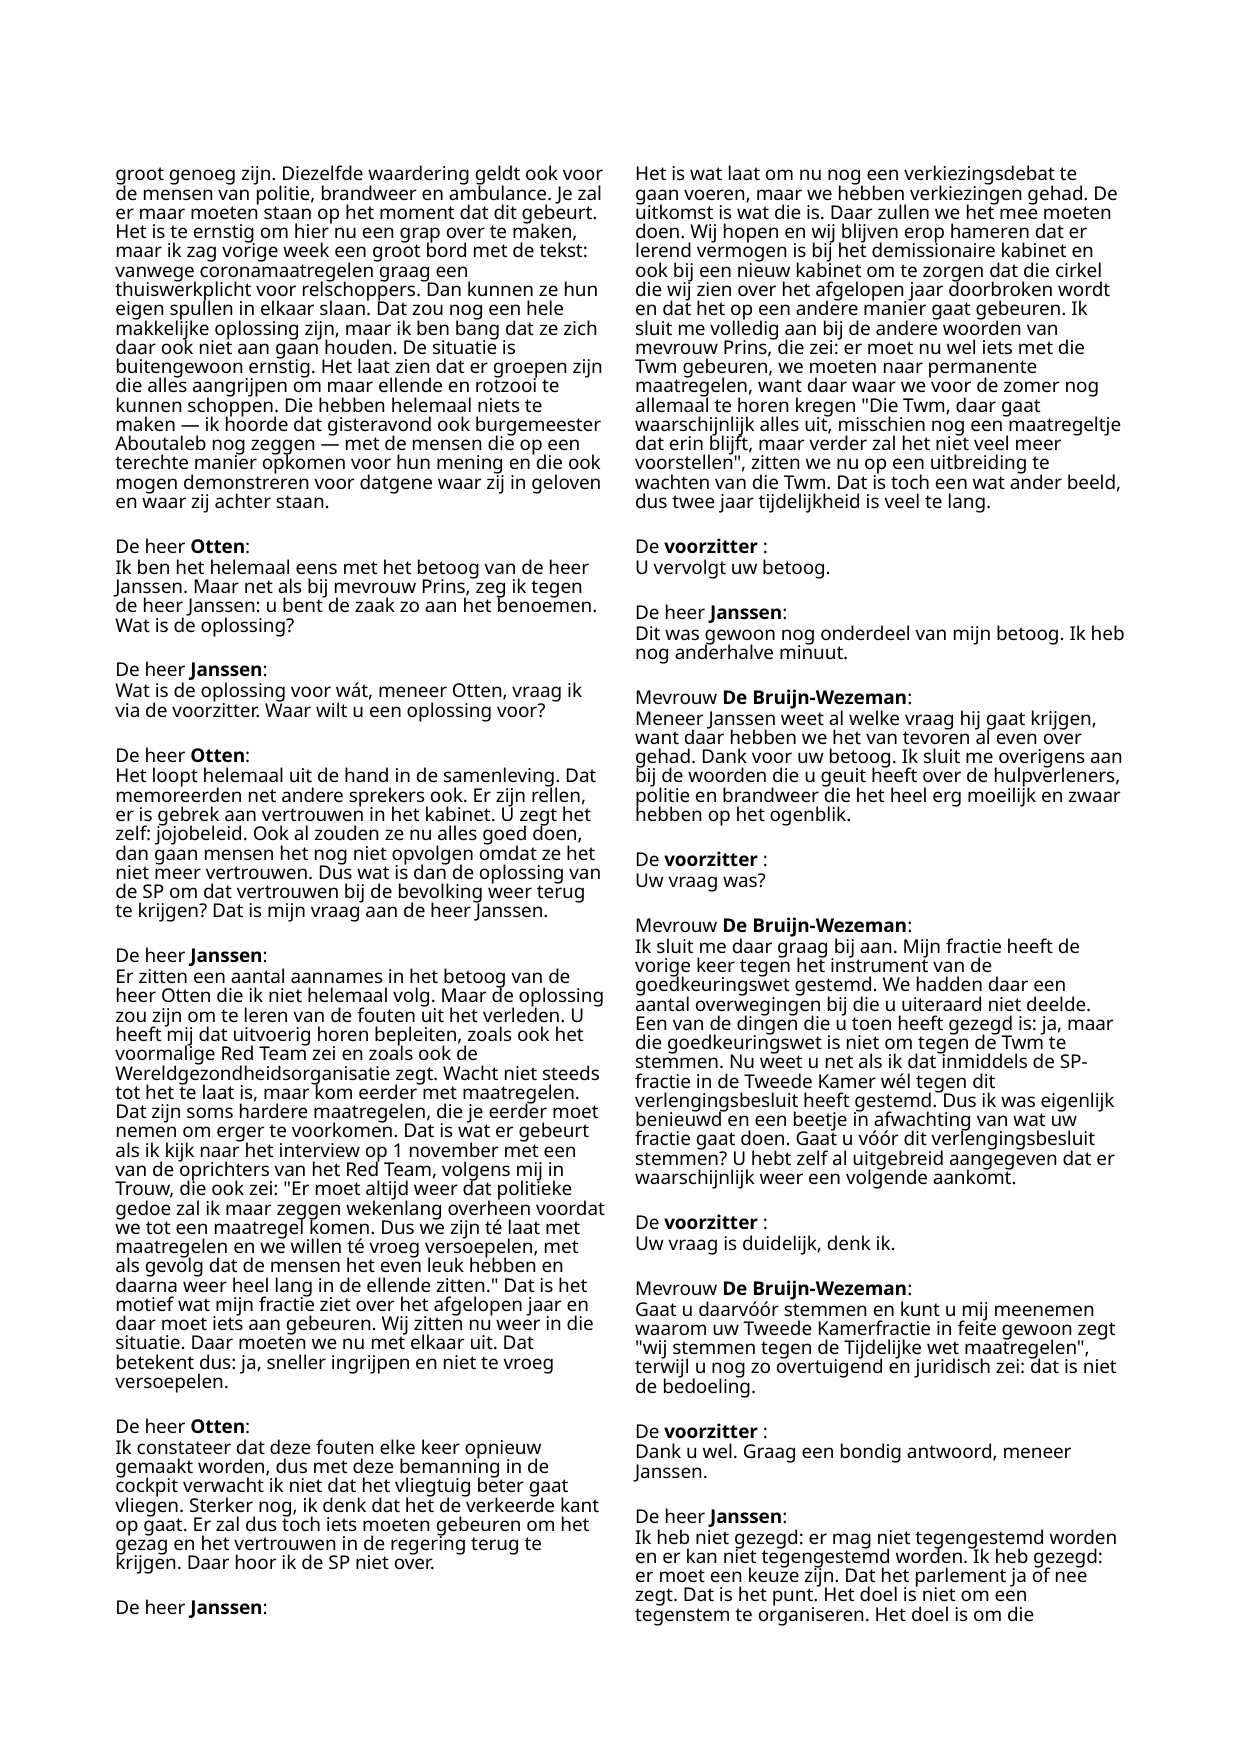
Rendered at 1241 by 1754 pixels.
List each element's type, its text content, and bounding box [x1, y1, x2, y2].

text Het is wat laat om nu nog een verkiezingsdebat te gaan voeren, maar we hebben verkiezingen gehad. De uitkomst is wat die is. Daar zullen we het mee moeten doen. Wij hopen en wij blijven erop hameren dat er lerend vermogen is bij het demissionaire kabinet en ook bij een nieuw kabinet om te zorgen dat die cirkel die wij zien over het afgelopen jaar doorbroken wordt en dat het op een andere manier gaat gebeuren. Ik sluit me volledig aan bij de andere woorden van mevrouw Prins, die zei: er moet nu wel iets met die Twm gebeuren, we moeten naar permanente maatregelen, want daar waar we voor de zomer nog allemaal te horen kregen "Die Twm, daar gaat waarschijnlijk alles uit, misschien nog een maatregeltje dat erin blijft, maar verder zal het niet veel meer voorstellen", zitten we nu op een uitbreiding te wachten van die Twm. Dat is toch een wat ander beeld, dus twee jaar tijdelijkheid is veel te lang. [635, 165, 1125, 512]
text De voorzitter : [635, 846, 1125, 872]
text De heer Janssen: [635, 1503, 1125, 1529]
text Gaat u daarvóór stemmen en kunt u mij meenemen waarom uw Tweede Kamerfractie in feite gewoon zegt "wij stemmen tegen de Tijdelijke wet maatregelen", terwijl u nog zo overtuigend en juridisch zei: dat is niet de bedoeling. [635, 1301, 1125, 1397]
text De heer Janssen: [635, 599, 1125, 624]
text Mevrouw De Bruijn-Wezeman: [635, 912, 1125, 938]
text Dit was gewoon nog onderdeel van mijn betoog. Ik heb nog anderhalve minuut. [635, 624, 1125, 663]
text Het loopt helemaal uit de hand in de samenleving. Dat memoreerden net andere sprekers ook. Er zijn rellen, er is gebrek aan vertrouwen in het kabinet. U zegt het zelf: jojobeleid. Ook al zouden ze nu alles goed doen, dan gaan mensen het nog niet opvolgen omdat ze het niet meer vertrouwen. Dus wat is dan de oplossing van de SP om dat vertrouwen bij de bevolking weer terug te krijgen? Dat is mijn vraag aan de heer Janssen. [115, 767, 605, 922]
text Mevrouw De Bruijn-Wezeman: [635, 684, 1125, 710]
text Ik constateer dat deze fouten elke keer opnieuw gemaakt worden, dus met deze bemanning in de cockpit verwacht ik niet dat het vliegtuig beter gaat vliegen. Sterker nog, ik denk dat het de verkeerde kant op gaat. Er zal dus toch iets moeten gebeuren om het gezag en het vertrouwen in de regering terug te krijgen. Daar hoor ik de SP niet over. [115, 1439, 605, 1574]
text De heer Otten: [115, 533, 605, 559]
text Ik heb niet gezegd: er mag niet tegengestemd worden en er kan niet tegengestemd worden. Ik heb gezegd: er moet een keuze zijn. Dat het parlement ja of nee zegt. Dat is het punt. Het doel is niet om een tegenstem te organiseren. Het doel is om die [635, 1529, 1125, 1625]
text Wat is de oplossing voor wát, meneer Otten, vraag ik via de voorzitter. Waar wilt u een oplossing voor? [115, 682, 605, 721]
text De heer Otten: [115, 742, 605, 767]
text De voorzitter : [635, 1209, 1125, 1235]
text De voorzitter : [635, 533, 1125, 559]
text Meneer Janssen weet al welke vraag hij gaat krijgen, want daar hebben we het van tevoren al even over gehad. Dank voor uw betoog. Ik sluit me overigens aan bij de woorden die u geuit heeft over de hulpverleners, politie en brandweer die het heel erg moeilijk en zwaar hebben op het ogenblik. [635, 710, 1125, 825]
text U vervolgt uw betoog. [635, 559, 1125, 578]
text De heer Janssen: [115, 1594, 605, 1620]
text Ik ben het helemaal eens met het betoog van de heer Janssen. Maar net als bij mevrouw Prins, zeg ik tegen de heer Janssen: u bent de zaak zo aan het benoemen. Wat is de oplossing? [115, 559, 605, 636]
text groot genoeg zijn. Diezelfde waardering geldt ook voor de mensen van politie, brandweer en ambulance. Je zal er maar moeten staan op het moment dat dit gebeurt. Het is te ernstig om hier nu een grap over te maken, maar ik zag vorige week een groot bord met de tekst: vanwege coronamaatregelen graag een thuiswerkplicht voor relschoppers. Dan kunnen ze hun eigen spullen in elkaar slaan. Dat zou nog een hele makkelijke oplossing zijn, maar ik ben bang dat ze zich daar ook niet aan gaan houden. De situatie is buitengewoon ernstig. Het laat zien dat er groepen zijn die alles aangrijpen om maar ellende en rotzooi te kunnen schoppen. Die hebben helemaal niets te maken — ik hoorde dat gisteravond ook burgemeester Aboutaleb nog zeggen — met de mensen die op een terechte manier opkomen voor hun mening en die ook mogen demonstreren voor datgene waar zij in geloven en waar zij achter staan. [115, 165, 605, 512]
text De heer Janssen: [115, 657, 605, 682]
text Ik sluit me daar graag bij aan. Mijn fractie heeft de vorige keer tegen het instrument van de goedkeuringswet gestemd. We hadden daar een aantal overwegingen bij die u uiteraard niet deelde. Een van de dingen die u toen heeft gezegd is: ja, maar die goedkeuringswet is niet om tegen de Twm te stemmen. Nu weet u net als ik dat inmiddels de SP-fractie in de Tweede Kamer wél tegen dit verlengingsbesluit heeft gestemd. Dus ik was eigenlijk benieuwd en een beetje in afwachting van wat uw fractie gaat doen. Gaat u vóór dit verlengingsbesluit stemmen? U hebt zelf al uitgebreid aangegeven dat er waarschijnlijk weer een volgende aankomt. [635, 938, 1125, 1188]
text De voorzitter : [635, 1418, 1125, 1443]
text De heer Otten: [115, 1413, 605, 1439]
text Uw vraag was? [635, 872, 1125, 891]
text Uw vraag is duidelijk, denk ik. [635, 1235, 1125, 1254]
text De heer Janssen: [115, 942, 605, 968]
text Er zitten een aantal aannames in het betoog van de heer Otten die ik niet helemaal volg. Maar de oplossing zou zijn om te leren van de fouten uit het verleden. U heeft mij dat uitvoerig horen bepleiten, zoals ook het voormalige Red Team zei en zoals ook de Wereldgezondheidsorganisatie zegt. Wacht niet steeds tot het te laat is, maar kom eerder met maatregelen. Dat zijn soms hardere maatregelen, die je eerder moet nemen om erger te voorkomen. Dat is wat er gebeurt als ik kijk naar het interview op 1 november met een van de oprichters van het Red Team, volgens mij in Trouw, die ook zei: "Er moet altijd weer dat politieke gedoe zal ik maar zeggen wekenlang overheen voordat we tot een maatregel komen. Dus we zijn té laat met maatregelen en we willen té vroeg versoepelen, met als gevolg dat de mensen het even leuk hebben en daarna weer heel lang in de ellende zitten." Dat is het motief wat mijn fractie ziet over het afgelopen jaar en daar moet iets aan gebeuren. Wij zitten nu weer in die situatie. Daar moeten we nu met elkaar uit. Dat betekent dus: ja, sneller ingrijpen en niet te vroeg versoepelen. [115, 968, 605, 1392]
text Dank u wel. Graag een bondig antwoord, meneer Janssen. [635, 1443, 1125, 1482]
text Mevrouw De Bruijn-Wezeman: [635, 1275, 1125, 1301]
